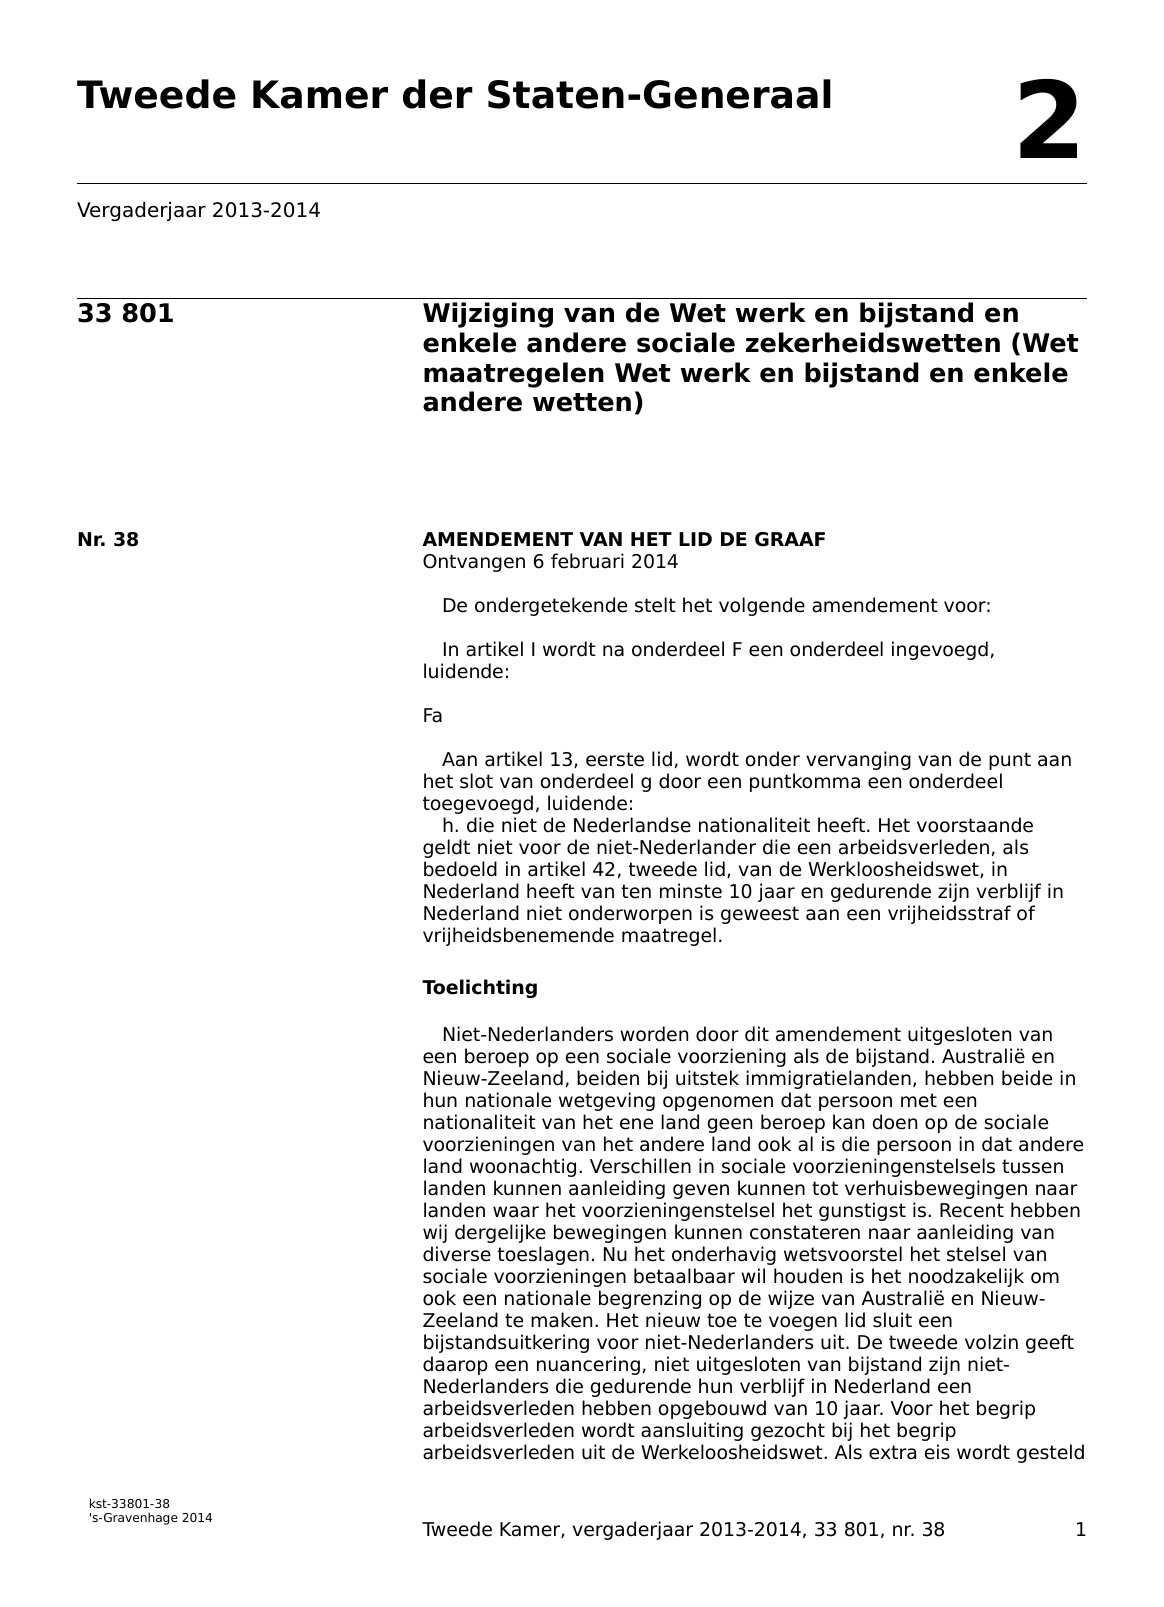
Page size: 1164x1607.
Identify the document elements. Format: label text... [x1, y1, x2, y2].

text kst-33801-38 [88, 1497, 323, 1511]
subtitle Nr. 38 AMENDEMENT VAN HET LID DE GRAAF [77, 529, 1087, 551]
table_cell Vergaderjaar 2013-2014 [77, 184, 1087, 298]
table_header Tweede Kamer der Staten-Generaal [77, 59, 886, 183]
subtitle 33 801 Wijziging van de Wet werk en bijstand en enkele andere sociale zekerheidswetten (Wet maatregelen Wet werk en bijstand en enkele andere wetten) [77, 299, 1087, 418]
text Ontvangen 6 februari 2014 [422, 551, 1087, 573]
text Niet-Nederlanders worden door dit amendement uitgesloten van een beroep op een sociale voorziening als de bijstand. Australië en Nieuw-Zeeland, beiden bij uitstek immigratielanden, hebben beide in hun nationale wetgeving opgenomen dat persoon met een nationaliteit van het ene land geen beroep kan doen op de sociale voorzieningen van het andere land ook al is die persoon in dat andere land woonachtig. Verschillen in sociale voorzieningenstelsels tussen landen kunnen aanleiding geven kunnen tot verhuisbewegingen naar landen waar het voorzieningenstelsel het gunstigst is. Recent hebben wij dergelijke bewegingen kunnen constateren naar aanleiding van diverse toeslagen. Nu het onderhavig wetsvoorstel het stelsel van sociale voorzieningen betaalbaar wil houden is het noodzakelijk om ook een nationale begrenzing op de wijze van Australië en Nieuw-Zeeland te maken. Het nieuw toe te voegen lid sluit een bijstandsuitkering voor niet-Nederlanders uit. De tweede volzin geeft daarop een nuancering, niet uitgesloten van bijstand zijn niet-Nederlanders die gedurende hun verblijf in Nederland een arbeidsverleden hebben opgebouwd van 10 jaar. Voor het begrip arbeidsverleden wordt aansluiting gezocht bij het begrip arbeidsverleden uit de Werkeloosheidswet. Als extra eis wordt gesteld [422, 1024, 1087, 1464]
text Aan artikel 13, eerste lid, wordt onder vervanging van de punt aan het slot van onderdeel g door een puntkomma een onderdeel toegevoegd, luidende: [422, 749, 1087, 815]
text Fa [422, 705, 1087, 727]
text 's-Gravenhage 2014 [88, 1511, 323, 1525]
text De ondergetekende stelt het volgende amendement voor: [422, 595, 1087, 617]
subtitle Toelichting [422, 977, 1087, 999]
table_header 2 [886, 59, 1087, 183]
text In artikel I wordt na onderdeel F een onderdeel ingevoegd, luidende: [422, 639, 1087, 683]
text h. die niet de Nederlandse nationaliteit heeft. Het voorstaande geldt niet voor de niet-Nederlander die een arbeidsverleden, als bedoeld in artikel 42, tweede lid, van de Werkloosheidswet, in Nederland heeft van ten minste 10 jaar en gedurende zijn verblijf in Nederland niet onderworpen is geweest aan een vrijheidsstraf of vrijheidsbenemende maatregel. [422, 815, 1087, 947]
